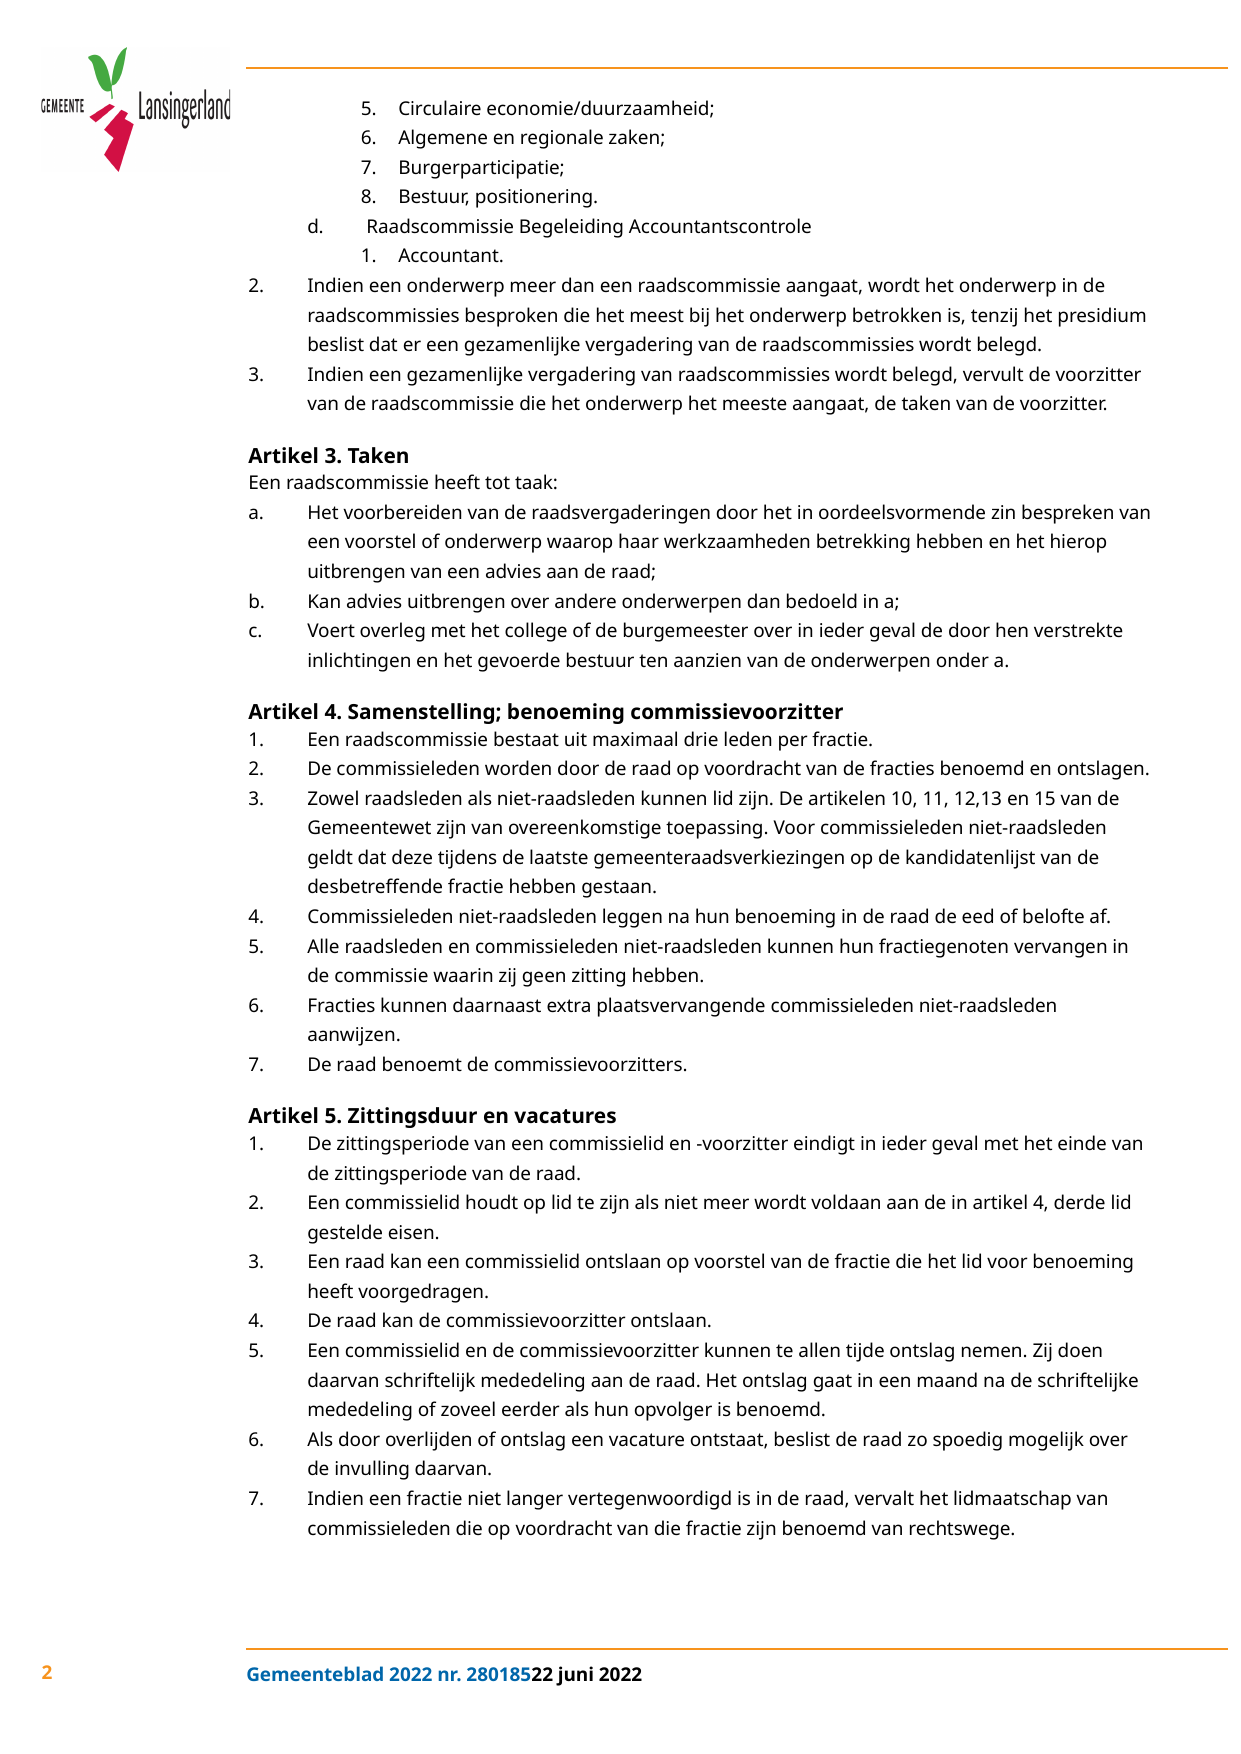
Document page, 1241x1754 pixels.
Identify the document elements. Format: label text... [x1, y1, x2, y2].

list Een raad kan een commissielid ontslaan op voorstel van de fractie die het lid voor benoeming heeft voorgedragen. [248, 1248, 1152, 1304]
list Burgerparticipatie; [361, 154, 1152, 180]
list Kan advies uitbrengen over andere onderwerpen dan bedoeld in a; [248, 588, 1152, 613]
list Accountant. [361, 243, 1152, 268]
list Als door overlijden of ontslag een vacature ontstaat, beslist de raad zo spoedig mogelijk over de invulling daarvan. [248, 1426, 1152, 1481]
list De raad kan de commissievoorzitter ontslaan. [248, 1308, 1152, 1333]
list Raadscommissie Begeleiding Accountantscontrole [307, 213, 1152, 239]
text Een raadscommissie heeft tot taak: [248, 469, 1152, 495]
list De commissieleden worden door de raad op voordracht van de fracties benoemd en ontslagen. [248, 755, 1152, 781]
list Een commissielid houdt op lid te zijn als niet meer wordt voldaan aan de in artikel 4, derde lid gestelde eisen. [248, 1189, 1152, 1244]
text Artikel 3. Taken [248, 441, 1152, 469]
list Commissieleden niet-raadsleden leggen na hun benoeming in de raad de eed of belofte af. [248, 903, 1152, 929]
list Het voorbereiden van de raadsvergaderingen door het in oordeelsvormende zin bespreken van een voorstel of onderwerp waarop haar werkzaamheden betrekking hebben en het hierop uitbrengen van een advies aan de raad; [248, 499, 1152, 584]
list Bestuur, positionering. [361, 183, 1152, 209]
list Indien een fractie niet langer vertegenwoordigd is in de raad, vervalt het lidmaatschap van commissieleden die op voordracht van die fractie zijn benoemd van rechtswege. [248, 1485, 1152, 1540]
list Indien een onderwerp meer dan een raadscommissie aangaat, wordt het onderwerp in de raadscommissies besproken die het meest bij het onderwerp betrokken is, tenzij het presidium beslist dat er een gezamenlijke vergadering van de raadscommissies wordt belegd. [248, 272, 1152, 357]
text Artikel 4. Samenstelling; benoeming commissievoorzitter [248, 697, 1152, 726]
list Een raadscommissie bestaat uit maximaal drie leden per fractie. [248, 726, 1152, 752]
list De raad benoemt de commissievoorzitters. [248, 1051, 1152, 1077]
list Alle raadsleden en commissieleden niet-raadsleden kunnen hun fractiegenoten vervangen in de commissie waarin zij geen zitting hebben. [248, 933, 1152, 988]
list Een commissielid en de commissievoorzitter kunnen te allen tijde ontslag nemen. Zij doen daarvan schriftelijk mededeling aan de raad. Het ontslag gaat in een maand na de schriftelijke mededeling of zoveel eerder als hun opvolger is benoemd. [248, 1337, 1152, 1422]
list Indien een gezamenlijke vergadering van raadscommissies wordt belegd, vervult de voorzitter van de raadscommissie die het onderwerp het meeste aangaat, de taken van de voorzitter. [248, 361, 1152, 416]
list Voert overleg met het college of de burgemeester over in ieder geval de door hen verstrekte inlichtingen en het gevoerde bestuur ten aanzien van de onderwerpen onder a. [248, 617, 1152, 673]
picture [41, 47, 231, 172]
list De zittingsperiode van een commissielid en -voorzitter eindigt in ieder geval met het einde van de zittingsperiode van de raad. [248, 1130, 1152, 1185]
list Fracties kunnen daarnaast extra plaatsvervangende commissieleden niet-raadsleden aanwijzen. [248, 992, 1152, 1047]
list Zowel raadsleden als niet-raadsleden kunnen lid zijn. De artikelen 10, 11, 12,13 en 15 van de Gemeentewet zijn van overeenkomstige toepassing. Voor commissieleden niet-raadsleden geldt dat deze tijdens de laatste gemeenteraadsverkiezingen op de kandidatenlijst van de desbetreffende fractie hebben gestaan. [248, 785, 1152, 899]
list Circulaire economie/duurzaamheid; [361, 95, 1152, 121]
list Algemene en regionale zaken; [361, 124, 1152, 150]
text Artikel 5. Zittingsduur en vacatures [248, 1102, 1152, 1130]
